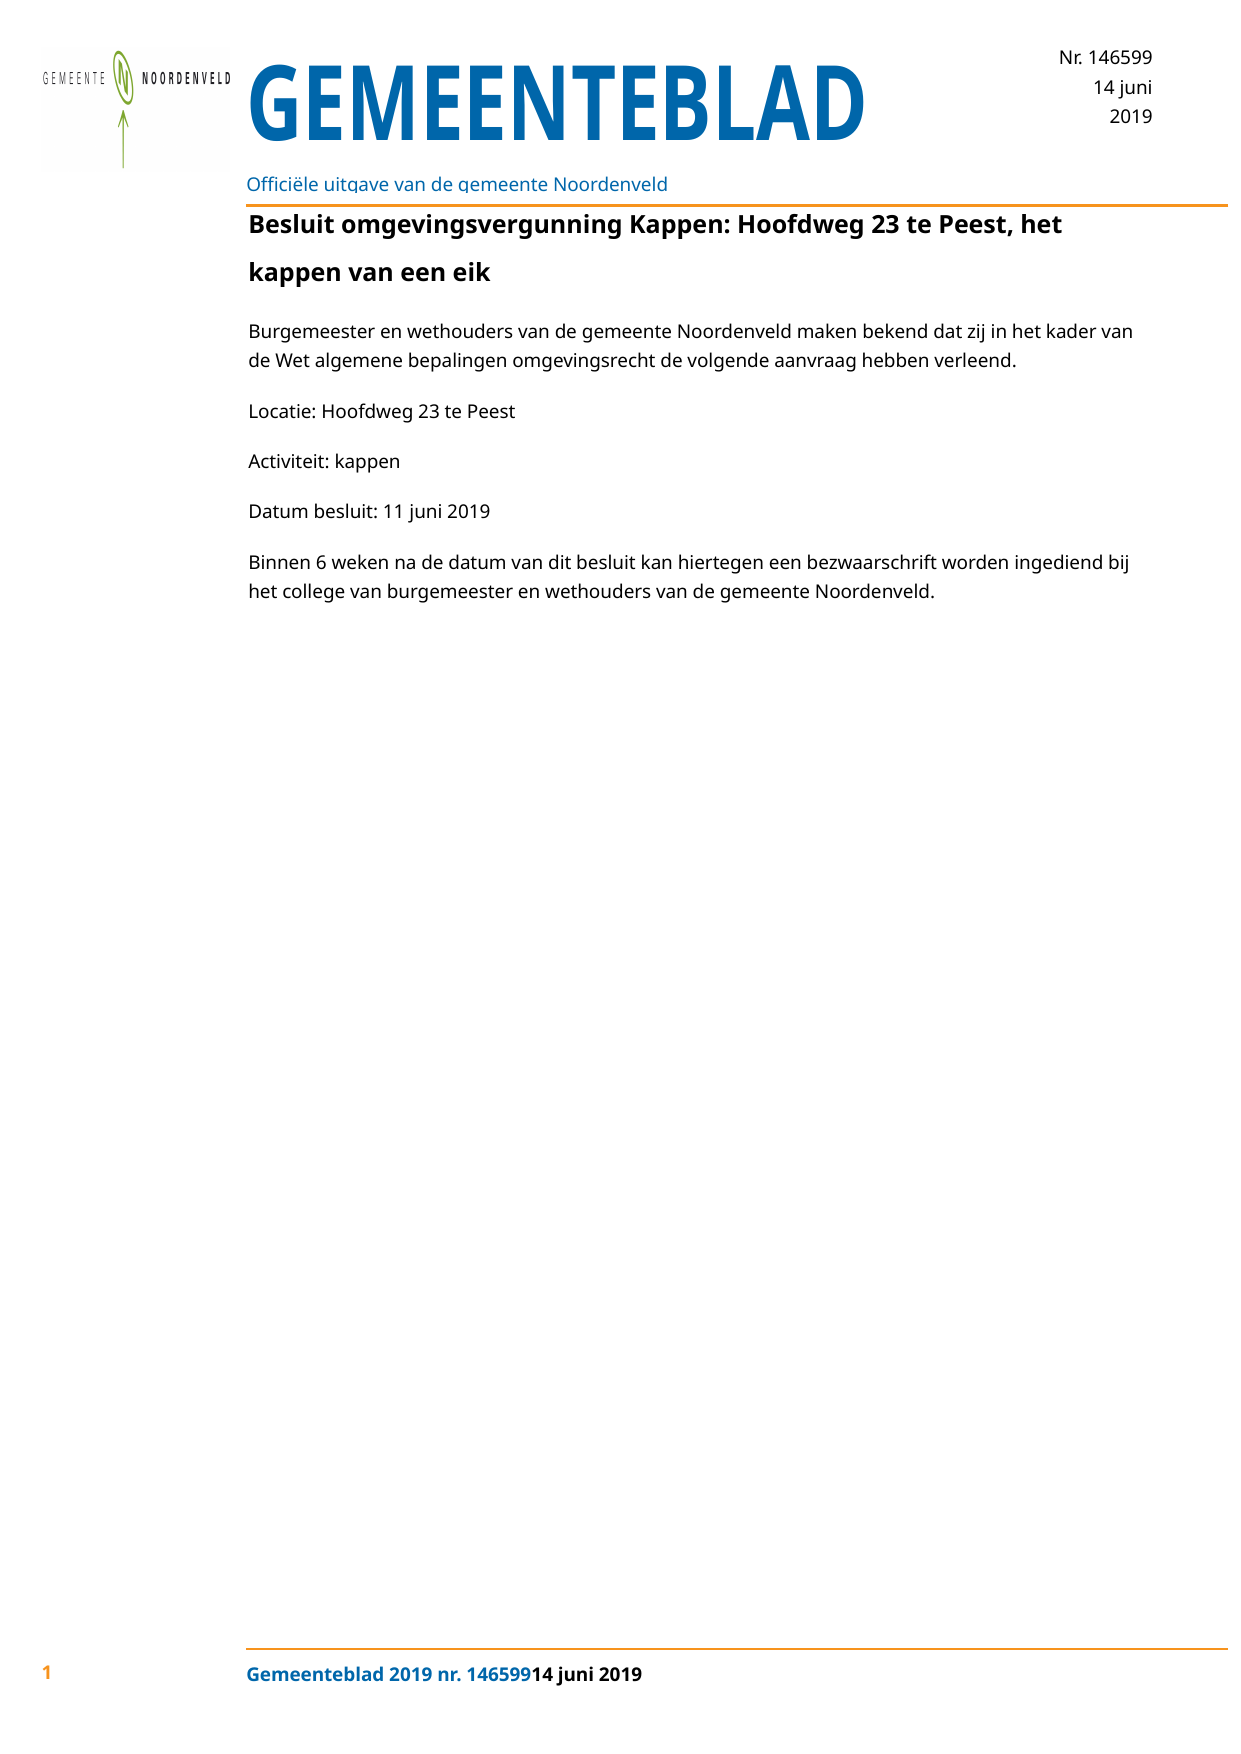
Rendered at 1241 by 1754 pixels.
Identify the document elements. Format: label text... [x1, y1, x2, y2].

text Locatie: Hoofdweg 23 te Peest [248, 398, 1152, 424]
text Activiteit: kappen [248, 448, 1152, 474]
text Burgemeester en wethouders van de gemeente Noordenveld maken bekend dat zij in het kader van de Wet algemene bepalingen omgevingsrecht de volgende aanvraag hebben verleend. [248, 318, 1152, 373]
picture [41, 47, 231, 172]
text Datum besluit: 11 juni 2019 [248, 499, 1152, 524]
text Binnen 6 weken na de datum van dit besluit kan hiertegen een bezwaarschrift worden ingediend bij het college van burgemeester en wethouders van de gemeente Noordenveld. [248, 549, 1152, 604]
text Besluit omgevingsvergunning Kappen: Hoofdweg 23 te Peest, het kappen van een eik [248, 207, 1152, 288]
